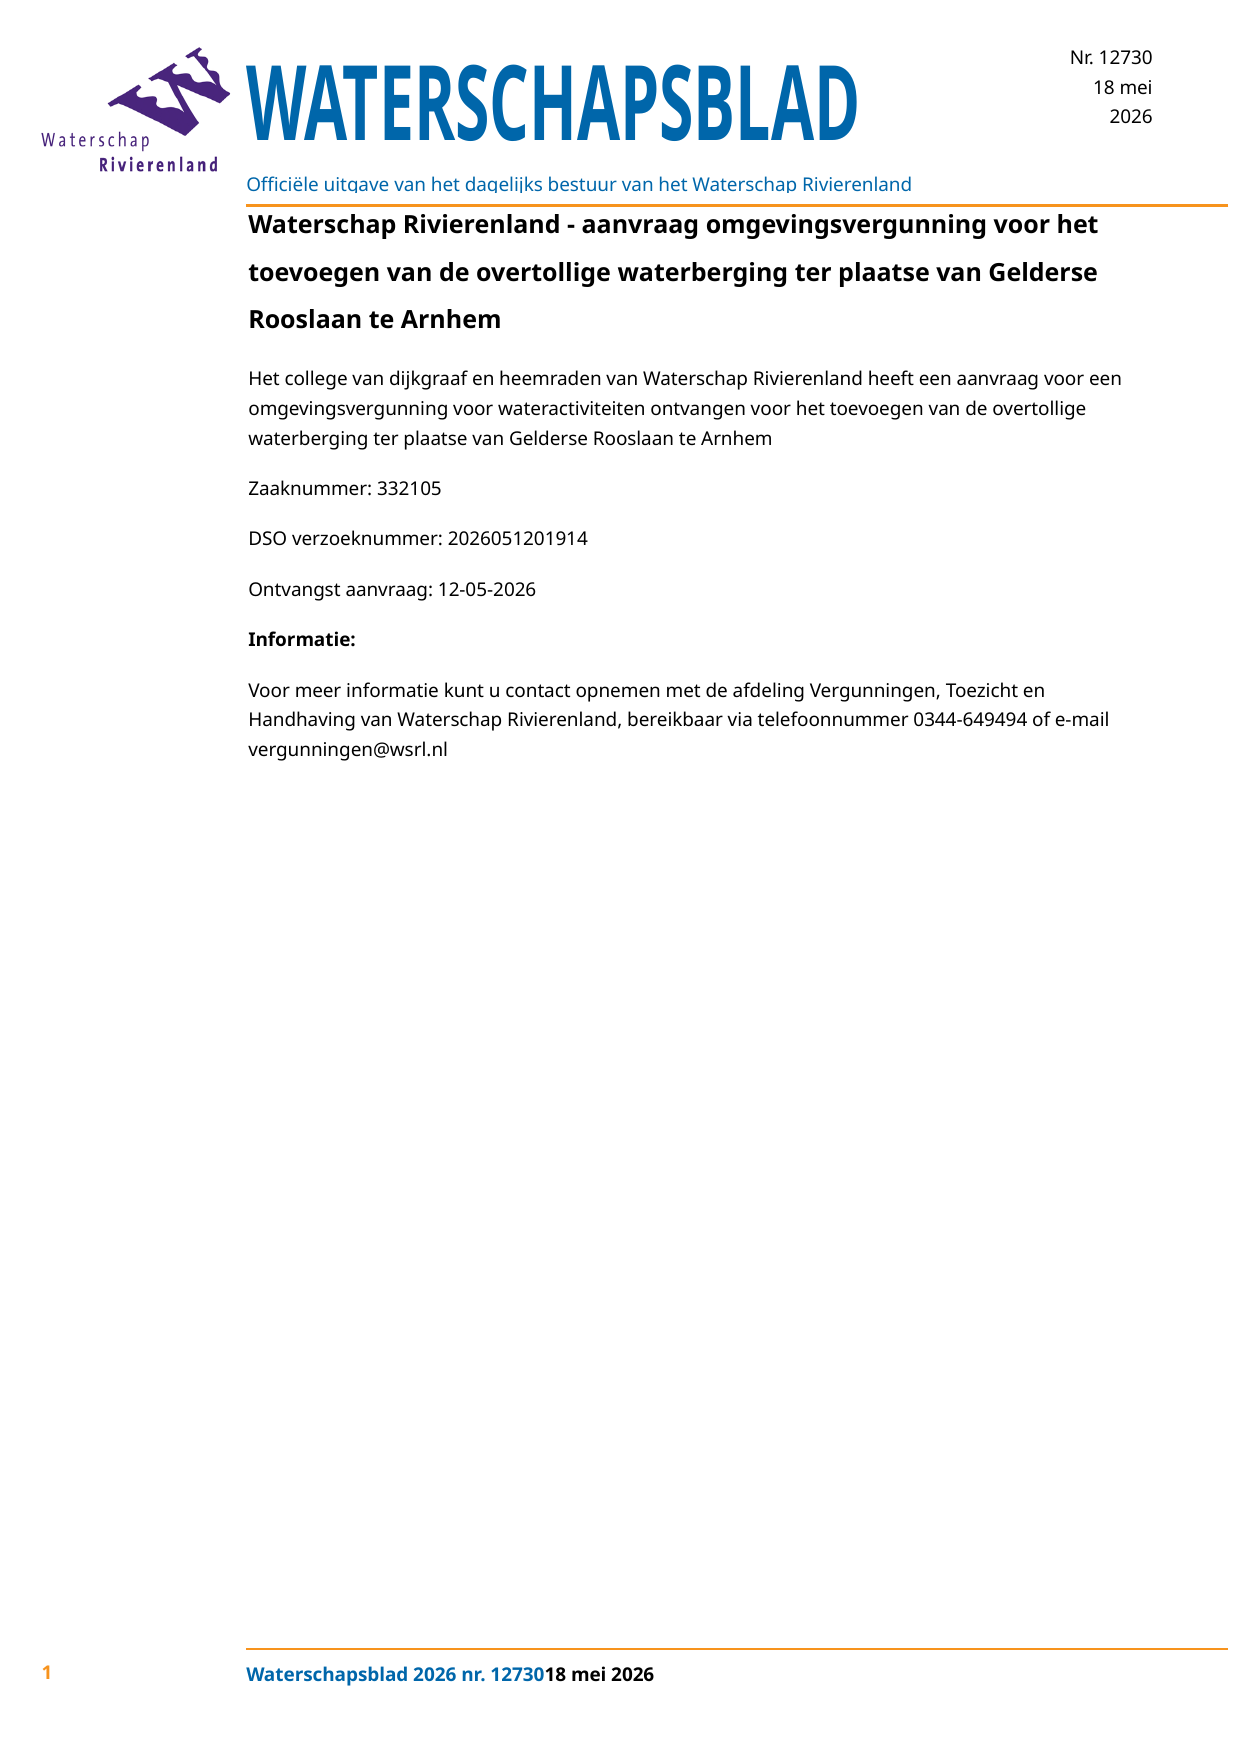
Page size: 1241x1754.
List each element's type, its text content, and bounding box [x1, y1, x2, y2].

text Informatie: [248, 626, 1152, 652]
text Het college van dijkgraaf en heemraden van Waterschap Rivierenland heeft een aanvraag voor een omgevingsvergunning voor wateractiviteiten ontvangen voor het toevoegen van de overtollige waterberging ter plaatse van Gelderse Rooslaan te Arnhem [248, 366, 1152, 450]
text Ontvangst aanvraag: 12-05-2026 [248, 576, 1152, 602]
text Waterschap Rivierenland - aanvraag omgevingsvergunning voor het toevoegen van de overtollige waterberging ter plaatse van Gelderse Rooslaan te Arnhem [248, 207, 1152, 336]
picture [41, 47, 231, 172]
text DSO verzoeknummer: 2026051201914 [248, 526, 1152, 551]
text Zaaknummer: 332105 [248, 475, 1152, 501]
text Voor meer informatie kunt u contact opnemen met de afdeling Vergunningen, Toezicht en Handhaving van Waterschap Rivierenland, bereikbaar via telefoonnummer 0344-649494 of e-mail vergunningen@wsrl.nl [248, 677, 1152, 762]
